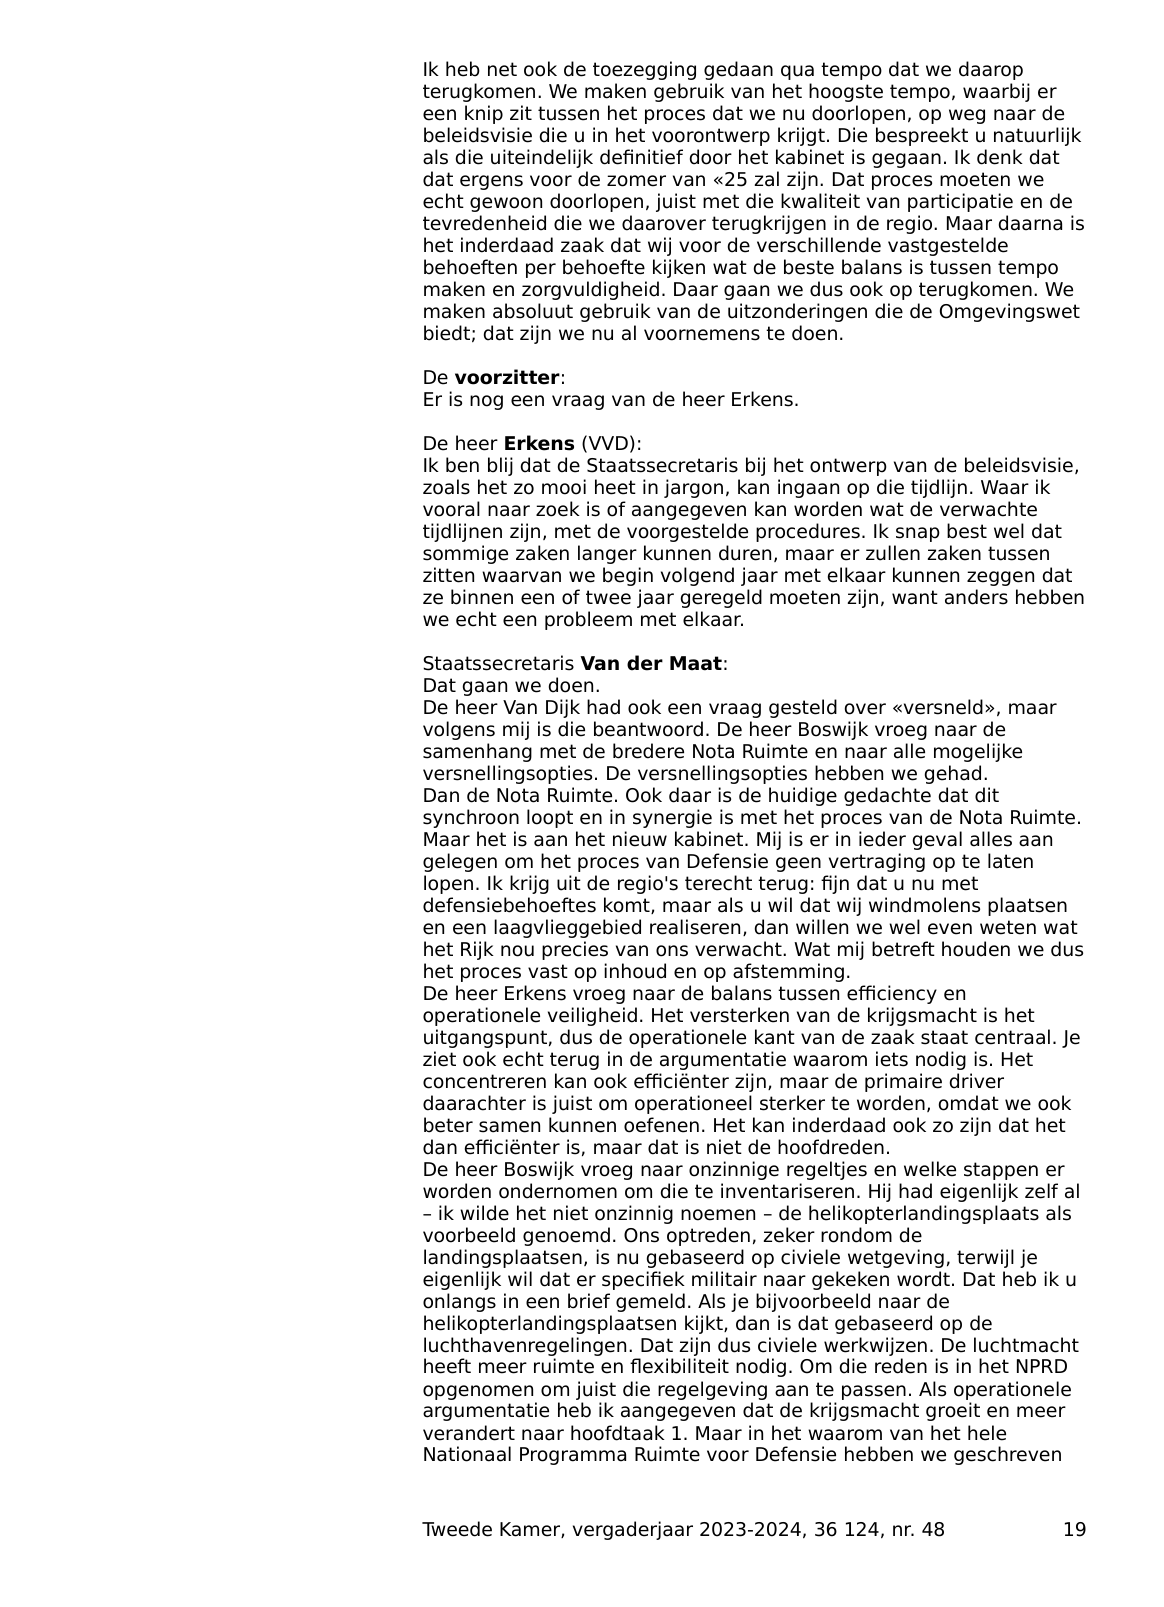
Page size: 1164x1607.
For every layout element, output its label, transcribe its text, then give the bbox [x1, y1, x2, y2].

text Er is nog een vraag van de heer Erkens. [422, 389, 1087, 411]
text De heer Boswijk vroeg naar onzinnige regeltjes en welke stappen er worden ondernomen om die te inventariseren. Hij had eigenlijk zelf al – ik wilde het niet onzinnig noemen – de helikopterlandingsplaats als voorbeeld genoemd. Ons optreden, zeker rondom de landingsplaatsen, is nu gebaseerd op civiele wetgeving, terwijl je eigenlijk wil dat er specifiek militair naar gekeken wordt. Dat heb ik u onlangs in een brief gemeld. Als je bijvoorbeeld naar de helikopterlandingsplaatsen kijkt, dan is dat gebaseerd op de luchthavenregelingen. Dat zijn dus civiele werkwijzen. De luchtmacht heeft meer ruimte en flexibiliteit nodig. Om die reden is in het NPRD opgenomen om juist die regelgeving aan te passen. Als operationele argumentatie heb ik aangegeven dat de krijgsmacht groeit en meer verandert naar hoofdtaak 1. Maar in het waarom van het hele Nationaal Programma Ruimte voor Defensie hebben we geschreven [422, 1159, 1087, 1466]
text Ik heb net ook de toezegging gedaan qua tempo dat we daarop terugkomen. We maken gebruik van het hoogste tempo, waarbij er een knip zit tussen het proces dat we nu doorlopen, op weg naar de beleidsvisie die u in het voorontwerp krijgt. Die bespreekt u natuurlijk als die uiteindelijk definitief door het kabinet is gegaan. Ik denk dat dat ergens voor de zomer van «25 zal zijn. Dat proces moeten we echt gewoon doorlopen, juist met die kwaliteit van participatie en de tevredenheid die we daarover terugkrijgen in de regio. Maar daarna is het inderdaad zaak dat wij voor de verschillende vastgestelde behoeften per behoefte kijken wat de beste balans is tussen tempo maken en zorgvuldigheid. Daar gaan we dus ook op terugkomen. We maken absoluut gebruik van de uitzonderingen die de Omgevingswet biedt; dat zijn we nu al voornemens te doen. [422, 59, 1087, 345]
text Ik ben blij dat de Staatssecretaris bij het ontwerp van de beleidsvisie, zoals het zo mooi heet in jargon, kan ingaan op die tijdlijn. Waar ik vooral naar zoek is of aangegeven kan worden wat de verwachte tijdlijnen zijn, met de voorgestelde procedures. Ik snap best wel dat sommige zaken langer kunnen duren, maar er zullen zaken tussen zitten waarvan we begin volgend jaar met elkaar kunnen zeggen dat ze binnen een of twee jaar geregeld moeten zijn, want anders hebben we echt een probleem met elkaar. [422, 455, 1087, 631]
text De heer Erkens vroeg naar de balans tussen efficiency en operationele veiligheid. Het versterken van de krijgsmacht is het uitgangspunt, dus de operationele kant van de zaak staat centraal. Je ziet ook echt terug in de argumentatie waarom iets nodig is. Het concentreren kan ook efficiënter zijn, maar de primaire driver daarachter is juist om operationeel sterker te worden, omdat we ook beter samen kunnen oefenen. Het kan inderdaad ook zo zijn dat het dan efficiënter is, maar dat is niet de hoofdreden. [422, 983, 1087, 1159]
text De heer Erkens (VVD): [422, 433, 1087, 455]
text Dan de Nota Ruimte. Ook daar is de huidige gedachte dat dit synchroon loopt en in synergie is met het proces van de Nota Ruimte. Maar het is aan het nieuw kabinet. Mij is er in ieder geval alles aan gelegen om het proces van Defensie geen vertraging op te laten lopen. Ik krijg uit de regio's terecht terug: fijn dat u nu met defensiebehoeftes komt, maar als u wil dat wij windmolens plaatsen en een laagvlieggebied realiseren, dan willen we wel even weten wat het Rijk nou precies van ons verwacht. Wat mij betreft houden we dus het proces vast op inhoud en op afstemming. [422, 785, 1087, 983]
text Dat gaan we doen. [422, 675, 1087, 697]
text Staatssecretaris Van der Maat: [422, 653, 1087, 675]
text De heer Van Dijk had ook een vraag gesteld over «versneld», maar volgens mij is die beantwoord. De heer Boswijk vroeg naar de samenhang met de bredere Nota Ruimte en naar alle mogelijke versnellingsopties. De versnellingsopties hebben we gehad. [422, 697, 1087, 785]
text De voorzitter: [422, 367, 1087, 389]
